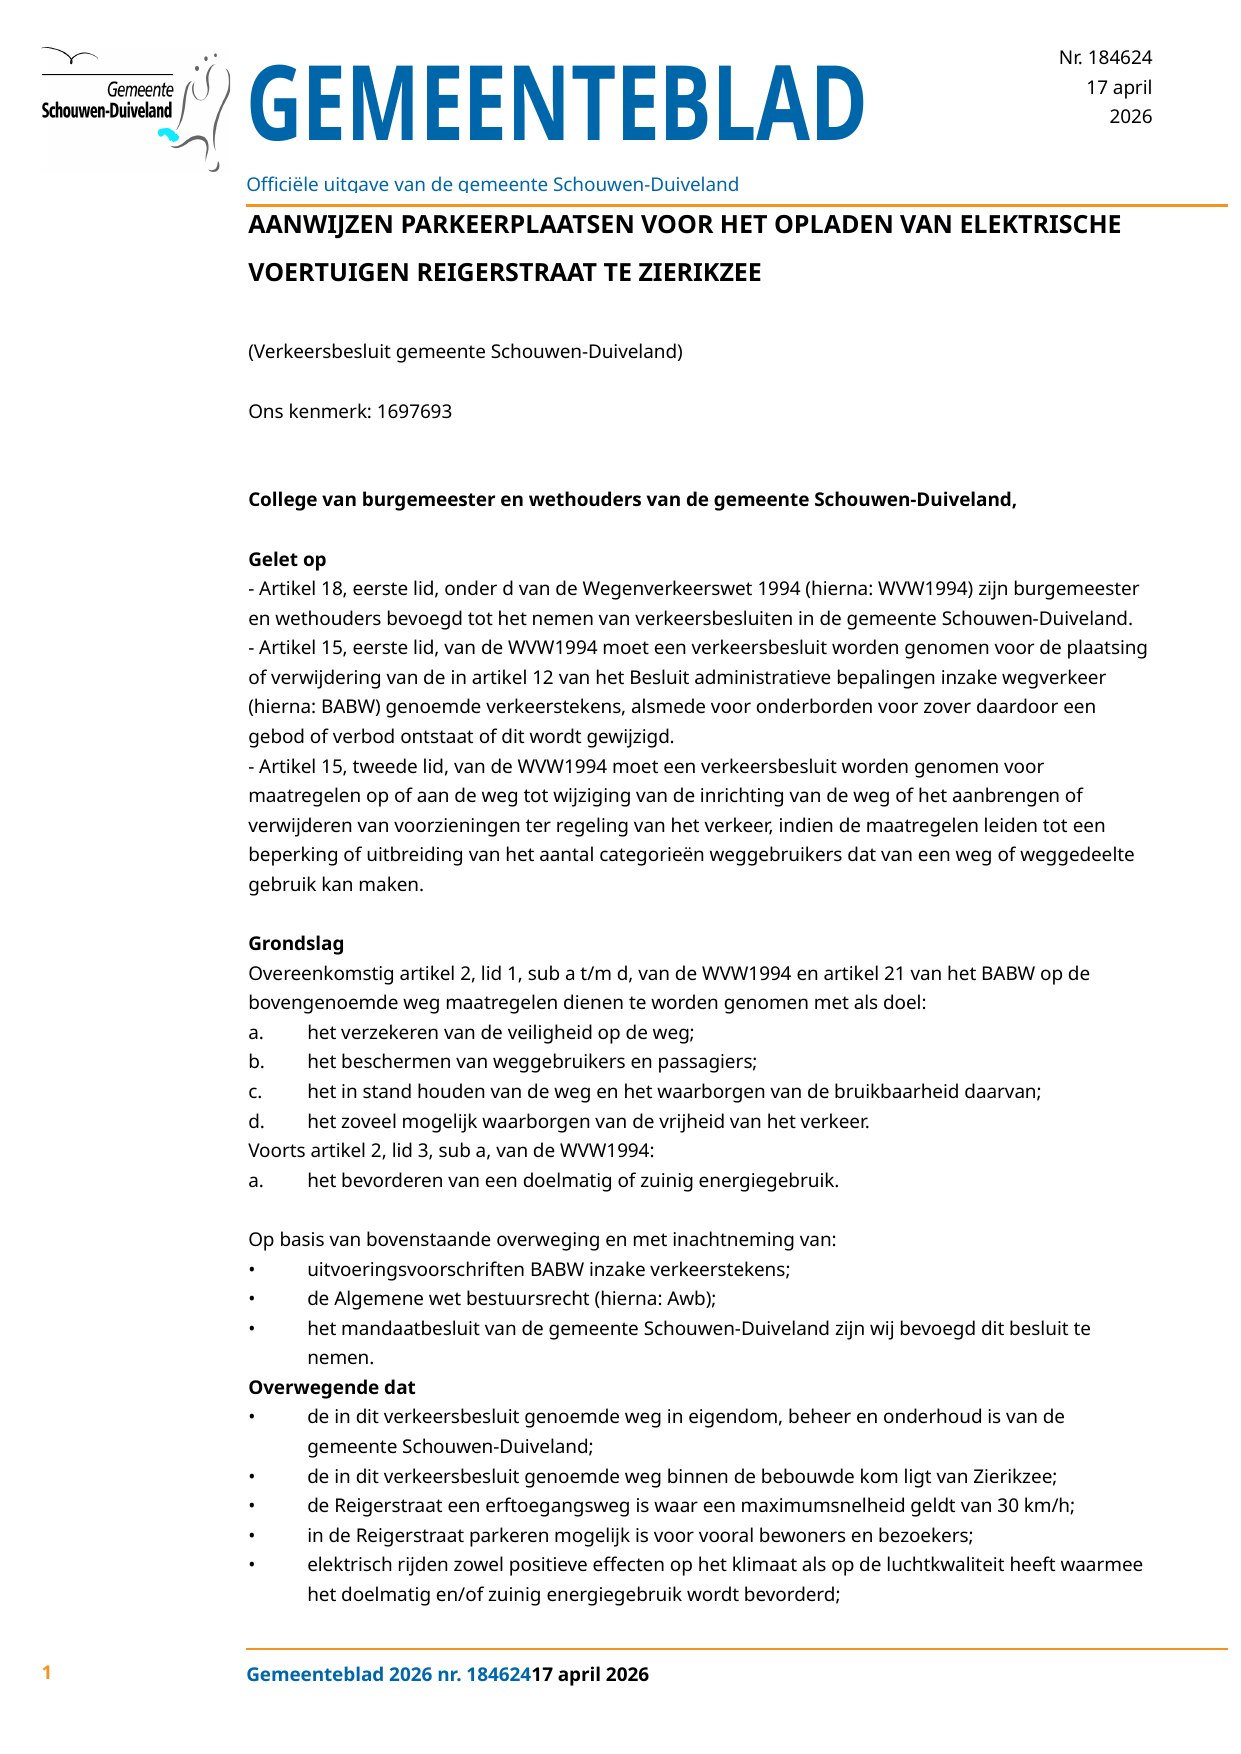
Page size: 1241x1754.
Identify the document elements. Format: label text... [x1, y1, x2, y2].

text Grondslag [248, 930, 1152, 956]
text Op basis van bovenstaande overweging en met inachtneming van: [248, 1226, 1152, 1252]
list het zoveel mogelijk waarborgen van de vrijheid van het verkeer. [248, 1108, 1152, 1133]
list de Reigerstraat een erftoegangsweg is waar een maximumsnelheid geldt van 30 km/h; [248, 1492, 1152, 1518]
text (Verkeersbesluit gemeente Schouwen-Duiveland) [248, 339, 1152, 364]
text Overwegende dat [248, 1374, 1152, 1400]
list het mandaatbesluit van de gemeente Schouwen-Duiveland zijn wij bevoegd dit besluit te nemen. [248, 1315, 1152, 1370]
text Overeenkomstig artikel 2, lid 1, sub a t/m d, van de WVW1994 en artikel 21 van het BABW op de bovengenoemde weg maatregelen dienen te worden genomen met als doel: [248, 960, 1152, 1015]
text Voorts artikel 2, lid 3, sub a, van de WVW1994: [248, 1137, 1152, 1163]
text - Artikel 15, tweede lid, van de WVW1994 moet een verkeersbesluit worden genomen voor maatregelen op of aan de weg tot wijziging van de inrichting van de weg of het aanbrengen of verwijderen van voorzieningen ter regeling van het verkeer, indien de maatregelen leiden tot een beperking of uitbreiding van het aantal categorieën weggebruikers dat van een weg of weggedeelte gebruik kan maken. [248, 753, 1152, 897]
list het in stand houden van de weg en het waarborgen van de bruikbaarheid daarvan; [248, 1078, 1152, 1104]
list het beschermen van weggebruikers en passagiers; [248, 1049, 1152, 1074]
list de in dit verkeersbesluit genoemde weg in eigendom, beheer en onderhoud is van de gemeente Schouwen-Duiveland; [248, 1404, 1152, 1459]
text Ons kenmerk: 1697693 [248, 398, 1152, 423]
text - Artikel 18, eerste lid, onder d van de Wegenverkeerswet 1994 (hierna: WVW1994) zijn burgemeester en wethouders bevoegd tot het nemen van verkeersbesluiten in de gemeente Schouwen-Duiveland. [248, 575, 1152, 631]
list de Algemene wet bestuursrecht (hierna: Awb); [248, 1285, 1152, 1311]
list in de Reigerstraat parkeren mogelijk is voor vooral bewoners en bezoekers; [248, 1522, 1152, 1548]
text College van burgemeester en wethouders van de gemeente Schouwen-Duiveland, [248, 487, 1152, 512]
list het bevorderen van een doelmatig of zuinig energiegebruik. [248, 1167, 1152, 1193]
text Gelet op [248, 546, 1152, 571]
list het verzekeren van de veiligheid op de weg; [248, 1019, 1152, 1045]
text AANWIJZEN PARKEERPLAATSEN VOOR HET OPLADEN VAN ELEKTRISCHE VOERTUIGEN REIGERSTRAAT TE ZIERIKZEE [248, 207, 1152, 288]
text - Artikel 15, eerste lid, van de WVW1994 moet een verkeersbesluit worden genomen voor de plaatsing of verwijdering van de in artikel 12 van het Besluit administratieve bepalingen inzake wegverkeer (hierna: BABW) genoemde verkeerstekens, alsmede voor onderborden voor zover daardoor een gebod of verbod ontstaat of dit wordt gewijzigd. [248, 634, 1152, 749]
list elektrisch rijden zowel positieve effecten op het klimaat als op de luchtkwaliteit heeft waarmee het doelmatig en/of zuinig energiegebruik wordt bevorderd; [248, 1552, 1152, 1607]
picture [41, 47, 231, 172]
list uitvoeringsvoorschriften BABW inzake verkeerstekens; [248, 1256, 1152, 1281]
list de in dit verkeersbesluit genoemde weg binnen de bebouwde kom ligt van Zierikzee; [248, 1463, 1152, 1488]
